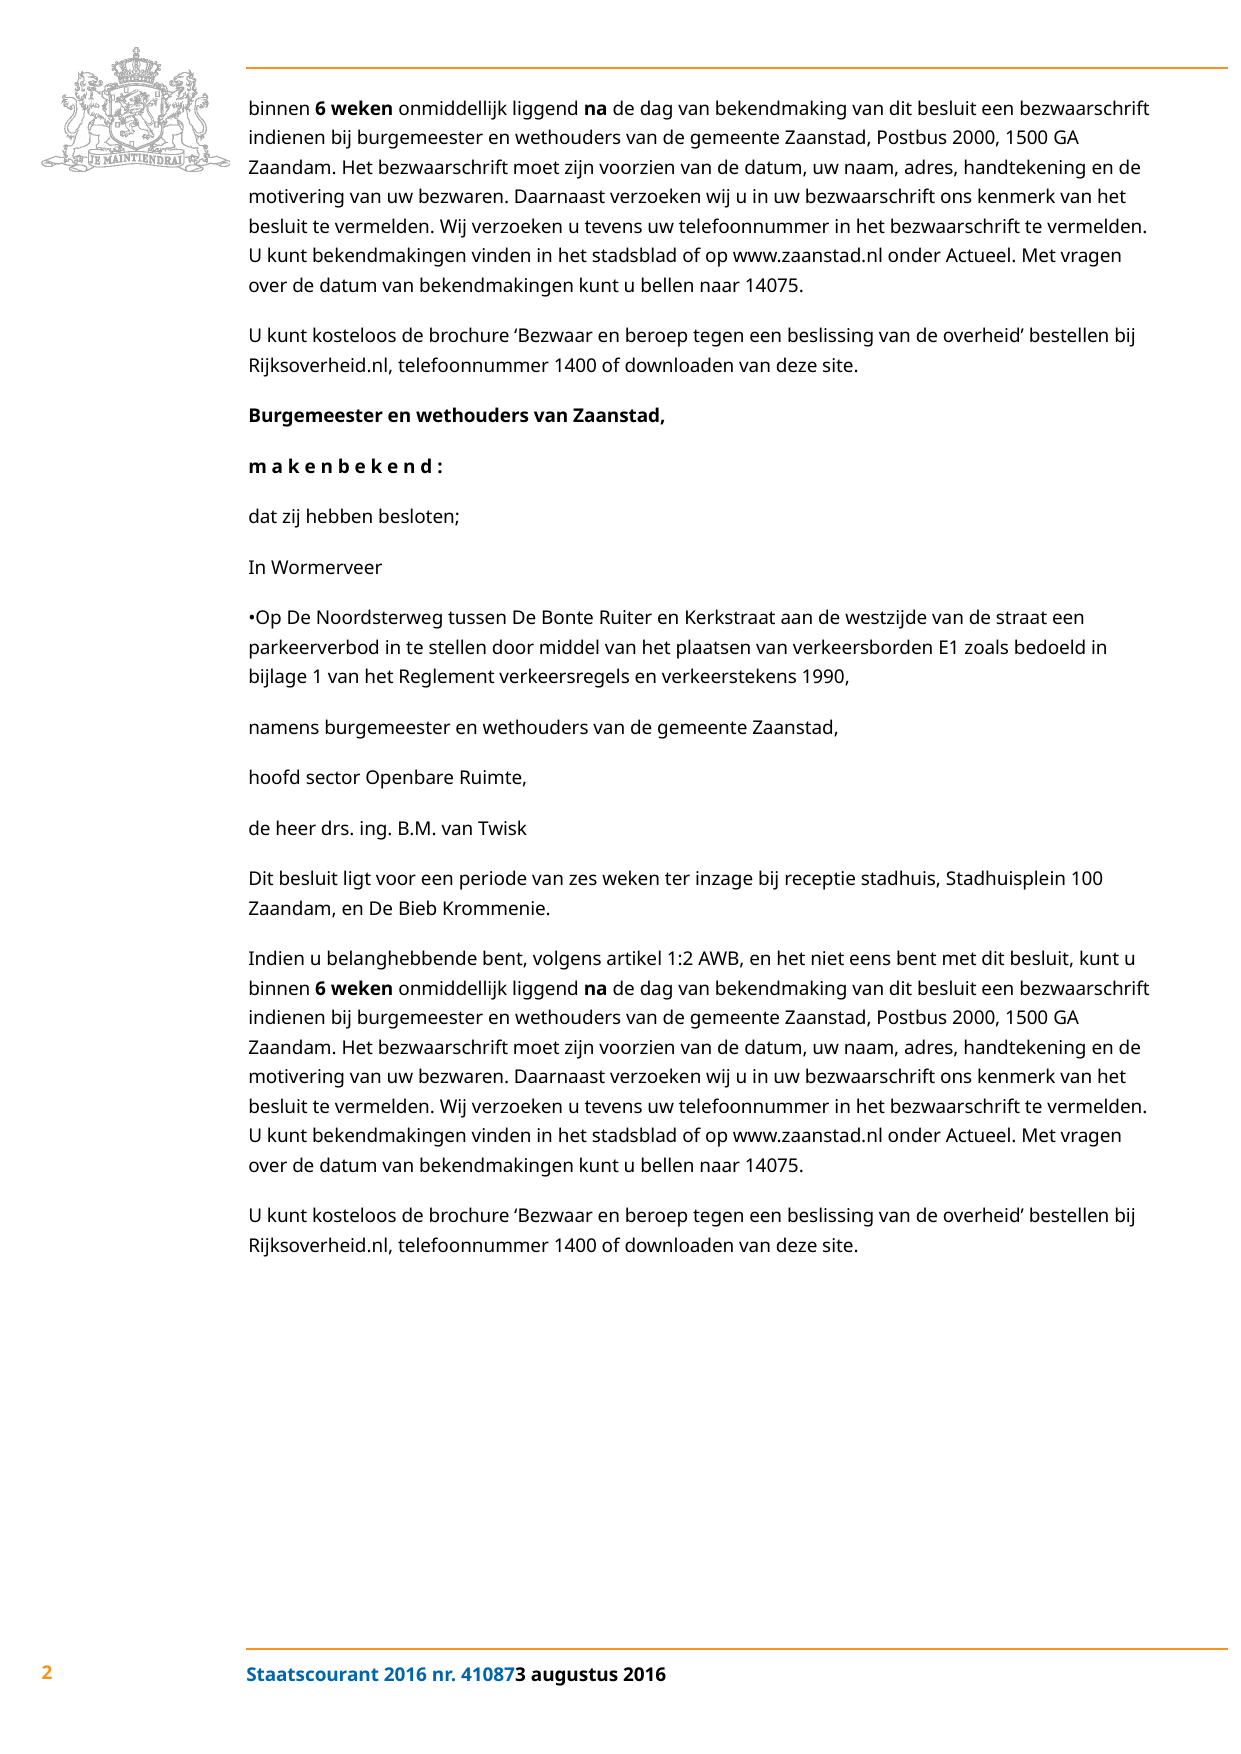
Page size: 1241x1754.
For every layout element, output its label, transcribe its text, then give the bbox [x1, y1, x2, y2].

text •Op De Noordsterweg tussen De Bonte Ruiter en Kerkstraat aan de westzijde van de straat een parkeerverbod in te stellen door middel van het plaatsen van verkeersborden E1 zoals bedoeld in bijlage 1 van het Reglement verkeersregels en verkeerstekens 1990, [248, 604, 1152, 689]
picture [41, 47, 231, 172]
text hoofd sector Openbare Ruimte, [248, 764, 1152, 790]
text U kunt kosteloos de brochure ‘Bezwaar en beroep tegen een beslissing van de overheid’ bestellen bij Rijksoverheid.nl, telefoonnummer 1400 of downloaden van deze site. [248, 1203, 1152, 1258]
text namens burgemeester en wethouders van de gemeente Zaanstad, [248, 714, 1152, 740]
text Indien u belanghebbende bent, volgens artikel 1:2 AWB, en het niet eens bent met dit besluit, kunt u binnen 6 weken onmiddellijk liggend na de dag van bekendmaking van dit besluit een bezwaarschrift indienen bij burgemeester en wethouders van de gemeente Zaanstad, Postbus 2000, 1500 GA Zaandam. Het bezwaarschrift moet zijn voorzien van de datum, uw naam, adres, handtekening en de motivering van uw bezwaren. Daarnaast verzoeken wij u in uw bezwaarschrift ons kenmerk van het besluit te vermelden. Wij verzoeken u tevens uw telefoonnummer in het bezwaarschrift te vermelden. U kunt bekendmakingen vinden in het stadsblad of op www.zaanstad.nl onder Actueel. Met vragen over de datum van bekendmakingen kunt u bellen naar 14075. [248, 945, 1152, 1178]
text dat zij hebben besloten; [248, 503, 1152, 529]
text U kunt kosteloos de brochure ‘Bezwaar en beroep tegen een beslissing van de overheid’ bestellen bij Rijksoverheid.nl, telefoonnummer 1400 of downloaden van deze site. [248, 323, 1152, 378]
text Burgemeester en wethouders van Zaanstad, [248, 403, 1152, 428]
text In Wormerveer [248, 554, 1152, 580]
text Dit besluit ligt voor een periode van zes weken ter inzage bij receptie stadhuis, Stadhuisplein 100 Zaandam, en De Bieb Krommenie. [248, 865, 1152, 921]
text binnen 6 weken onmiddellijk liggend na de dag van bekendmaking van dit besluit een bezwaarschrift indienen bij burgemeester en wethouders van de gemeente Zaanstad, Postbus 2000, 1500 GA Zaandam. Het bezwaarschrift moet zijn voorzien van de datum, uw naam, adres, handtekening en de motivering van uw bezwaren. Daarnaast verzoeken wij u in uw bezwaarschrift ons kenmerk van het besluit te vermelden. Wij verzoeken u tevens uw telefoonnummer in het bezwaarschrift te vermelden. U kunt bekendmakingen vinden in het stadsblad of op www.zaanstad.nl onder Actueel. Met vragen over de datum van bekendmakingen kunt u bellen naar 14075. [248, 95, 1152, 298]
text de heer drs. ing. B.M. van Twisk [248, 815, 1152, 841]
text m a k e n b e k e n d : [248, 453, 1152, 479]
